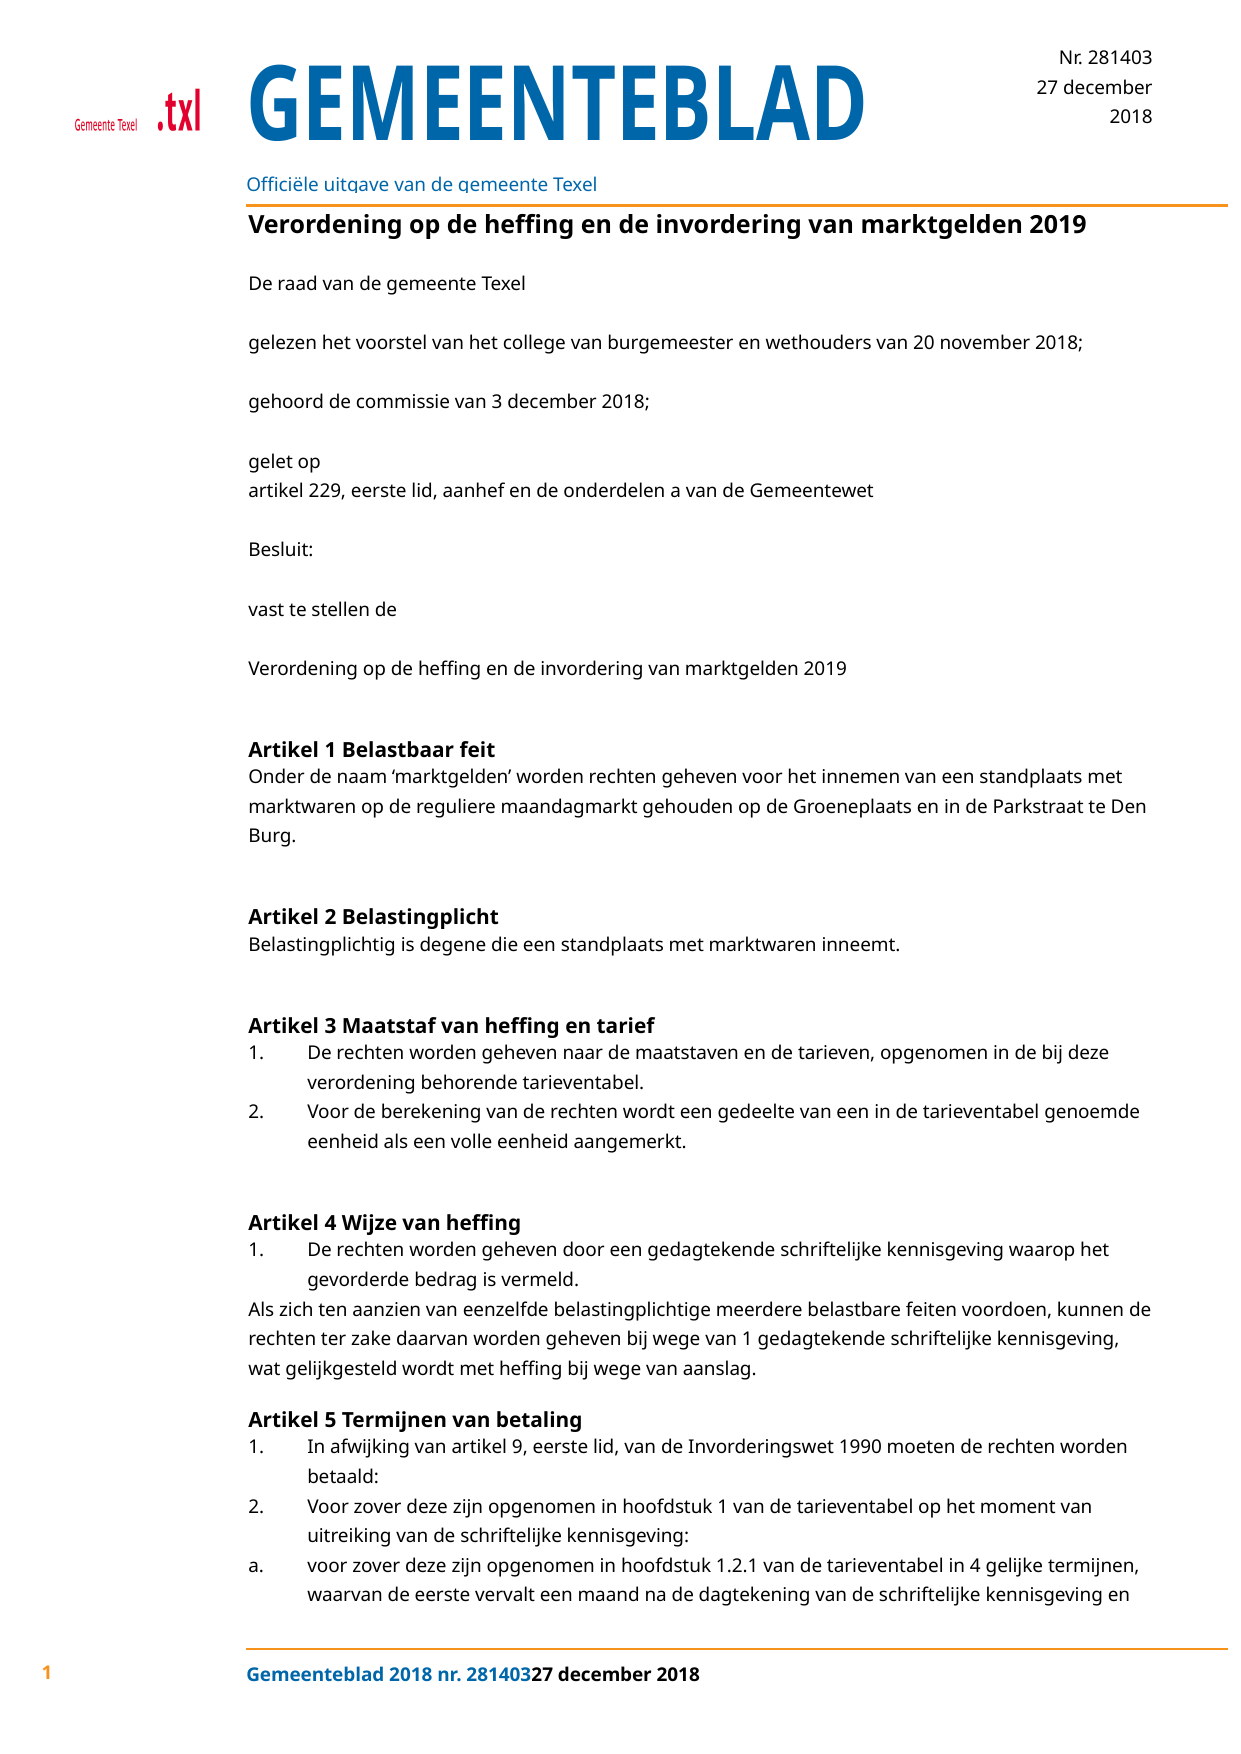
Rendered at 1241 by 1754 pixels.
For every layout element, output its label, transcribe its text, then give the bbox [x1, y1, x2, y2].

text gelezen het voorstel van het college van burgemeester en wethouders van 20 november 2018; [248, 329, 1152, 355]
text De raad van de gemeente Texel [248, 270, 1152, 296]
list Voor de berekening van de rechten wordt een gedeelte van een in de tarieventabel genoemde eenheid als een volle eenheid aangemerkt. [248, 1098, 1152, 1154]
list De rechten worden geheven door een gedagtekende schriftelijke kennisgeving waarop het gevorderde bedrag is vermeld. [248, 1237, 1152, 1292]
text Besluit: [248, 537, 1152, 562]
text gelet op [248, 448, 1152, 473]
text Artikel 3 Maatstaf van heffing en tarief [248, 1011, 1152, 1039]
list voor zover deze zijn opgenomen in hoofdstuk 1.2.1 van de tarieventabel in 4 gelijke termijnen, waarvan de eerste vervalt een maand na de dagtekening van de schriftelijke kennisgeving en [248, 1552, 1152, 1607]
list De rechten worden geheven naar de maatstaven en de tarieven, opgenomen in de bij deze verordening behorende tarieventabel. [248, 1039, 1152, 1095]
list In afwijking van artikel 9, eerste lid, van de Invorderingswet 1990 moeten de rechten worden betaald: [248, 1434, 1152, 1489]
text Als zich ten aanzien van eenzelfde belastingplichtige meerdere belastbare feiten voordoen, kunnen de rechten ter zake daarvan worden geheven bij wege van 1 gedagtekende schriftelijke kennisgeving, wat gelijkgesteld wordt met heffing bij wege van aanslag. [248, 1296, 1152, 1381]
text Artikel 5 Termijnen van betaling [248, 1405, 1152, 1434]
text Onder de naam ‘marktgelden’ worden rechten geheven voor het innemen van een standplaats met marktwaren op de reguliere maandagmarkt gehouden op de Groeneplaats en in de Parkstraat te Den Burg. [248, 763, 1152, 848]
text Belastingplichtig is degene die een standplaats met marktwaren inneemt. [248, 931, 1152, 957]
text Verordening op de heffing en de invordering van marktgelden 2019 [248, 207, 1152, 241]
text artikel 229, eerste lid, aanhef en de onderdelen a van de Gemeentewet [248, 477, 1152, 503]
text vast te stellen de [248, 596, 1152, 621]
text Artikel 1 Belastbaar feit [248, 735, 1152, 763]
text Verordening op de heffing en de invordering van marktgelden 2019 [248, 655, 1152, 681]
text Artikel 4 Wijze van heffing [248, 1208, 1152, 1237]
text gehoord de commissie van 3 december 2018; [248, 389, 1152, 414]
text Artikel 2 Belastingplicht [248, 902, 1152, 931]
list Voor zover deze zijn opgenomen in hoofdstuk 1 van de tarieventabel op het moment van uitreiking van de schriftelijke kennisgeving: [248, 1493, 1152, 1548]
picture [41, 47, 231, 172]
